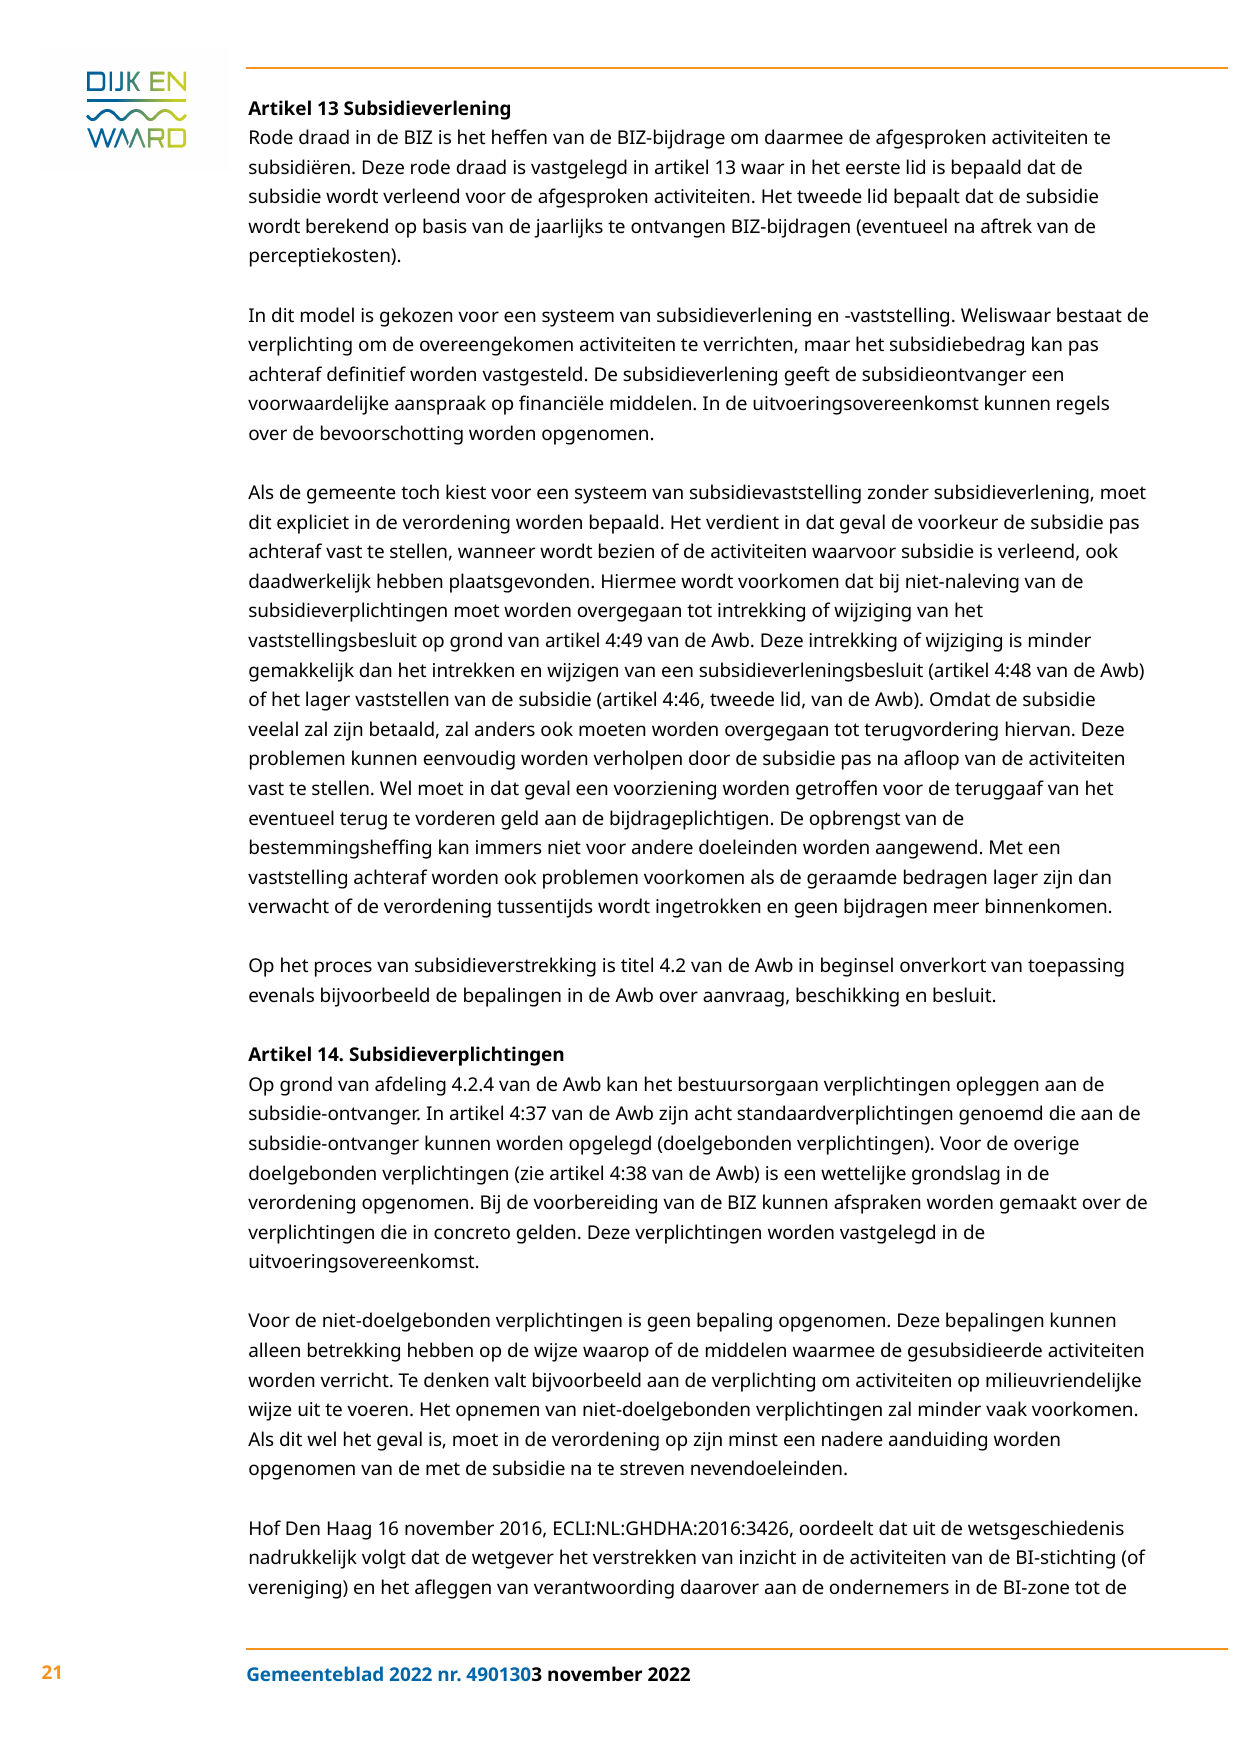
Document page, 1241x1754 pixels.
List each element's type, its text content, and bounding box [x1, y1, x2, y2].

text Artikel 14. Subsidieverplichtingen [248, 1041, 1152, 1067]
picture [41, 47, 231, 172]
text In dit model is gekozen voor een systeem van subsidieverlening en -vaststelling. Weliswaar bestaat de verplichting om de overeengekomen activiteiten te verrichten, maar het subsidiebedrag kan pas achteraf definitief worden vastgesteld. De subsidieverlening geeft de subsidieontvanger een voorwaardelijke aanspraak op financiële middelen. In de uitvoeringsovereenkomst kunnen regels over de bevoorschotting worden opgenomen. [248, 302, 1152, 446]
text Hof Den Haag 16 november 2016, ECLI:NL:GHDHA:2016:3426, oordeelt dat uit de wetsgeschiedenis nadrukkelijk volgt dat de wetgever het verstrekken van inzicht in de activiteiten van de BI-stichting (of vereniging) en het afleggen van verantwoording daarover aan de ondernemers in de BI-zone tot de [248, 1515, 1152, 1600]
text Artikel 13 Subsidieverlening [248, 95, 1152, 121]
text Op grond van afdeling 4.2.4 van de Awb kan het bestuursorgaan verplichtingen opleggen aan de subsidie-ontvanger. In artikel 4:37 van de Awb zijn acht standaardverplichtingen genoemd die aan de subsidie-ontvanger kunnen worden opgelegd (doelgebonden verplichtingen). Voor de overige doelgebonden verplichtingen (zie artikel 4:38 van de Awb) is een wettelijke grondslag in de verordening opgenomen. Bij de voorbereiding van de BIZ kunnen afspraken worden gemaakt over de verplichtingen die in concreto gelden. Deze verplichtingen worden vastgelegd in de uitvoeringsovereenkomst. [248, 1071, 1152, 1274]
text Als de gemeente toch kiest voor een systeem van subsidievaststelling zonder subsidieverlening, moet dit expliciet in de verordening worden bepaald. Het verdient in dat geval de voorkeur de subsidie pas achteraf vast te stellen, wanneer wordt bezien of de activiteiten waarvoor subsidie is verleend, ook daadwerkelijk hebben plaatsgevonden. Hiermee wordt voorkomen dat bij niet-naleving van de subsidieverplichtingen moet worden overgegaan tot intrekking of wijziging van het vaststellingsbesluit op grond van artikel 4:49 van de Awb. Deze intrekking of wijziging is minder gemakkelijk dan het intrekken en wijzigen van een subsidieverleningsbesluit (artikel 4:48 van de Awb) of het lager vaststellen van de subsidie (artikel 4:46, tweede lid, van de Awb). Omdat de subsidie veelal zal zijn betaald, zal anders ook moeten worden overgegaan tot terugvordering hiervan. Deze problemen kunnen eenvoudig worden verholpen door de subsidie pas na afloop van de activiteiten vast te stellen. Wel moet in dat geval een voorziening worden getroffen voor de teruggaaf van het eventueel terug te vorderen geld aan de bijdrageplichtigen. De opbrengst van de bestemmingsheffing kan immers niet voor andere doeleinden worden aangewend. Met een vaststelling achteraf worden ook problemen voorkomen als de geraamde bedragen lager zijn dan verwacht of de verordening tussentijds wordt ingetrokken en geen bijdragen meer binnenkomen. [248, 479, 1152, 919]
text Op het proces van subsidieverstrekking is titel 4.2 van de Awb in beginsel onverkort van toepassing evenals bijvoorbeeld de bepalingen in de Awb over aanvraag, beschikking en besluit. [248, 953, 1152, 1008]
text Rode draad in de BIZ is het heffen van de BIZ-bijdrage om daarmee de afgesproken activiteiten te subsidiëren. Deze rode draad is vastgelegd in artikel 13 waar in het eerste lid is bepaald dat de subsidie wordt verleend voor de afgesproken activiteiten. Het tweede lid bepaalt dat de subsidie wordt berekend op basis van de jaarlijks te ontvangen BIZ-bijdragen (eventueel na aftrek van de perceptiekosten). [248, 124, 1152, 268]
text Voor de niet-doelgebonden verplichtingen is geen bepaling opgenomen. Deze bepalingen kunnen alleen betrekking hebben op de wijze waarop of de middelen waarmee de gesubsidieerde activiteiten worden verricht. Te denken valt bijvoorbeeld aan de verplichting om activiteiten op milieuvriendelijke wijze uit te voeren. Het opnemen van niet-doelgebonden verplichtingen zal minder vaak voorkomen. Als dit wel het geval is, moet in de verordening op zijn minst een nadere aanduiding worden opgenomen van de met de subsidie na te streven nevendoeleinden. [248, 1308, 1152, 1481]
